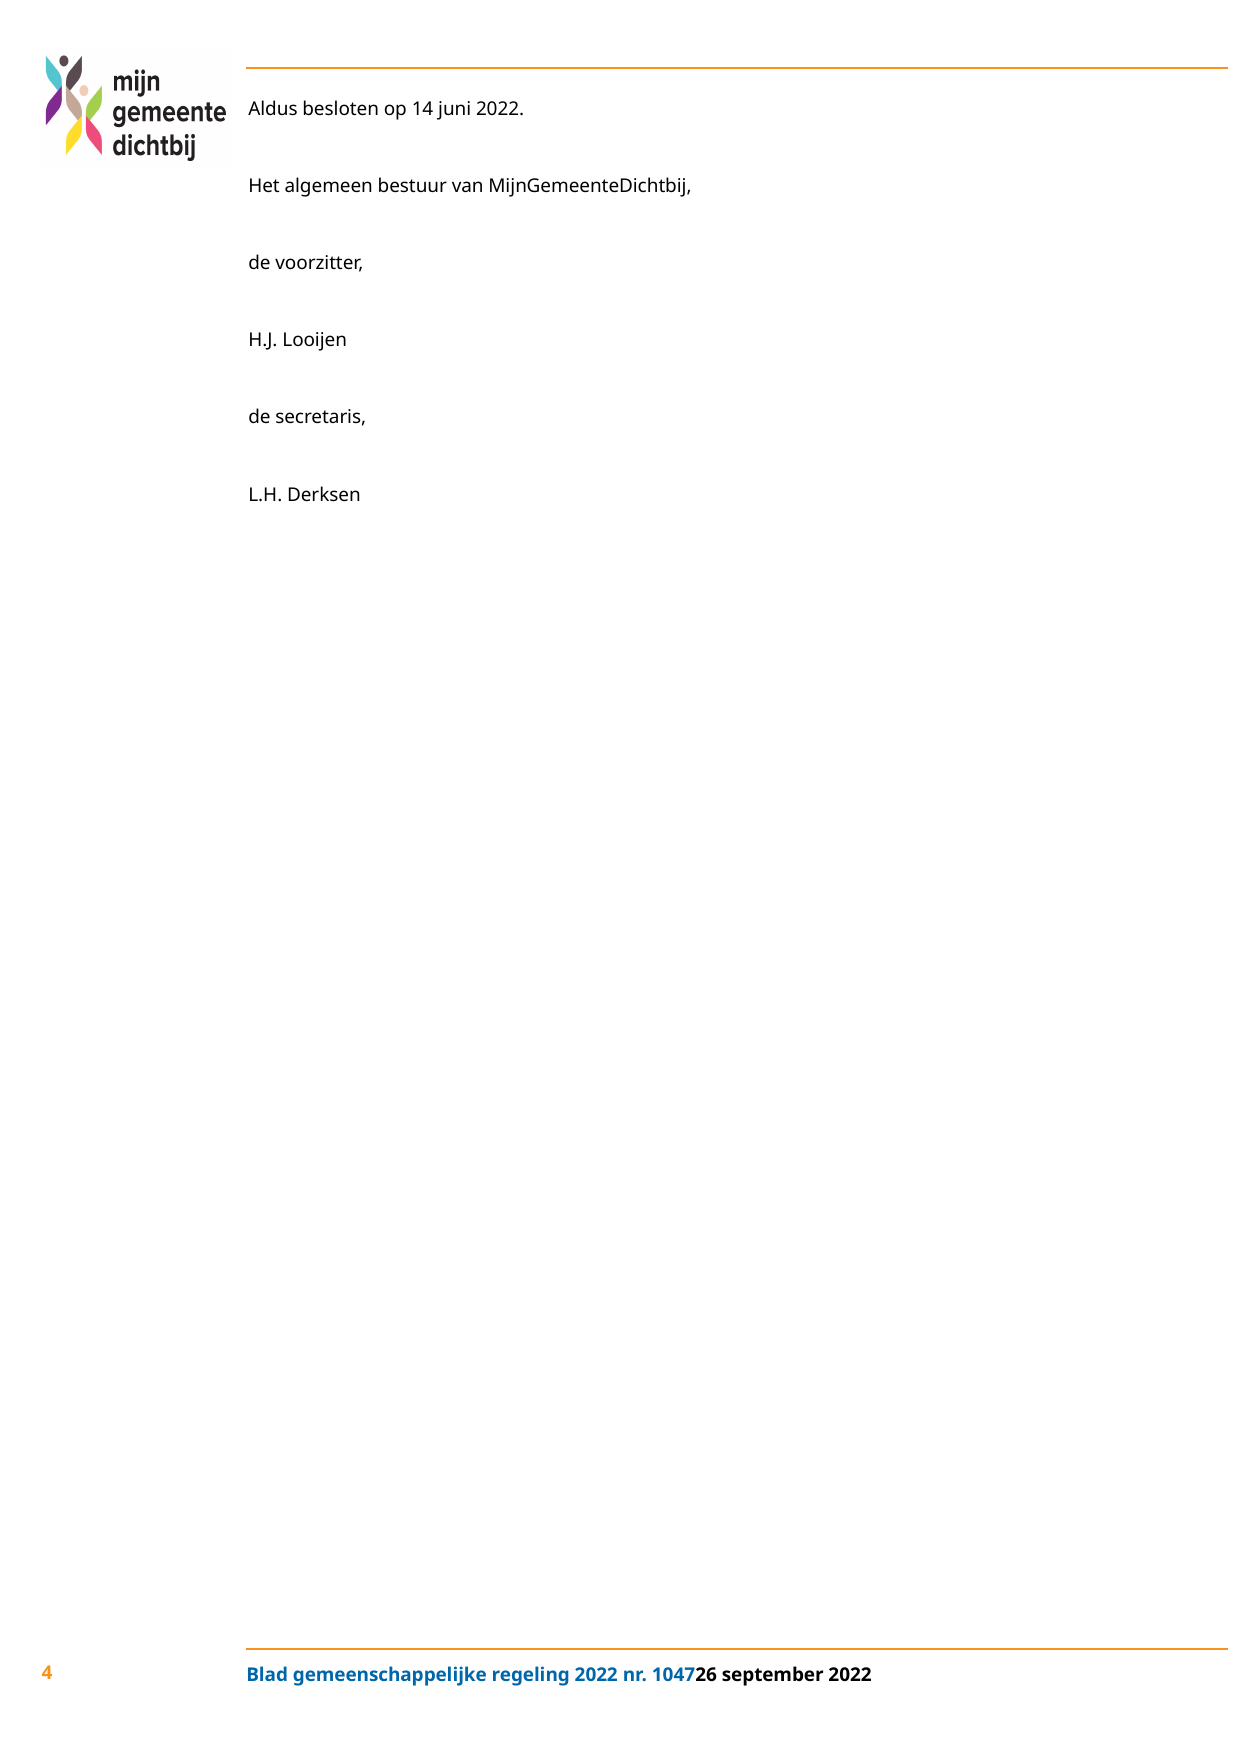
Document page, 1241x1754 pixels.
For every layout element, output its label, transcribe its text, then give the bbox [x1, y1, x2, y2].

text Aldus besloten op 14 juni 2022. [248, 95, 1152, 121]
text H.J. Looijen [248, 326, 1152, 352]
text de voorzitter, [248, 249, 1152, 275]
text de secretaris, [248, 403, 1152, 429]
picture [41, 47, 231, 172]
text Het algemeen bestuur van MijnGemeenteDichtbij, [248, 172, 1152, 198]
text L.H. Derksen [248, 481, 1152, 506]
